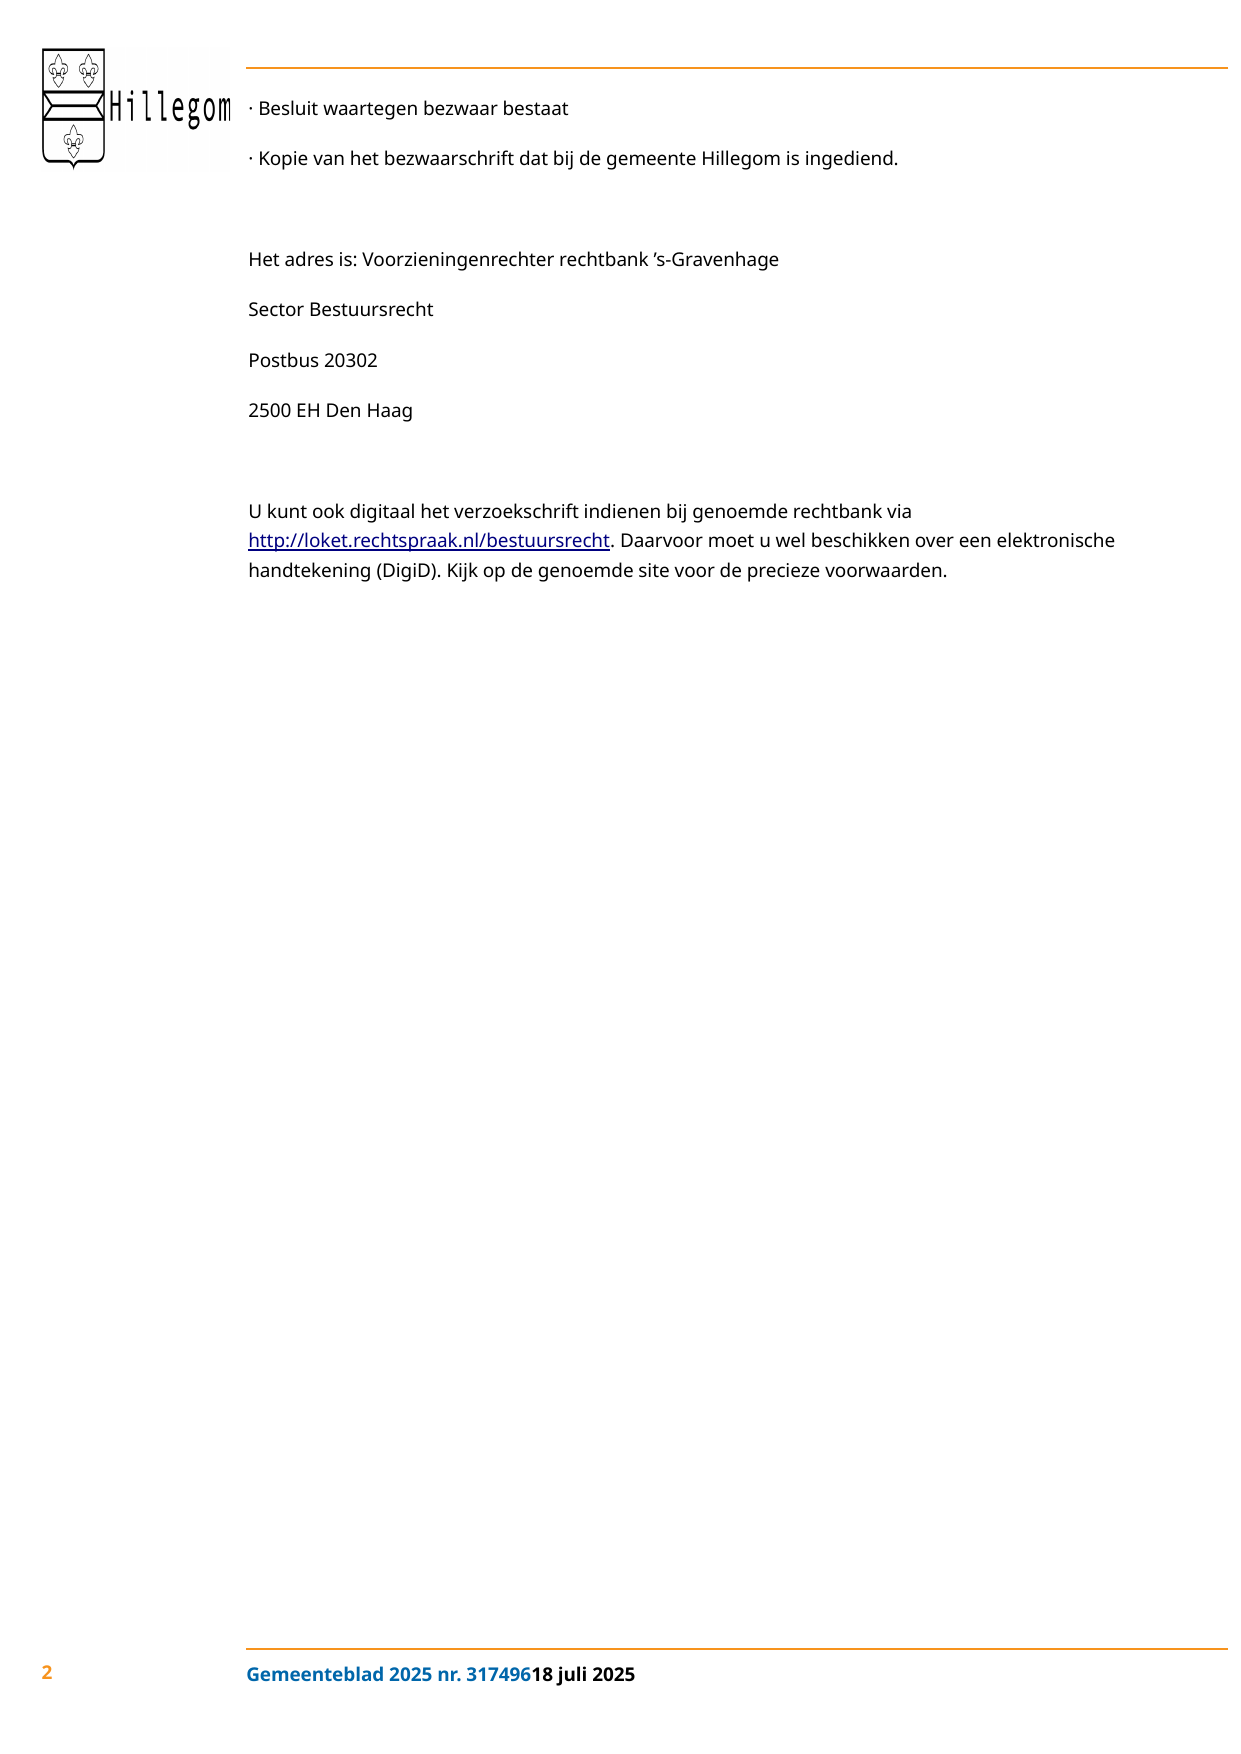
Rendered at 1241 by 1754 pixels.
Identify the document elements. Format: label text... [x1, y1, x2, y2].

text · Besluit waartegen bezwaar bestaat [248, 95, 1152, 121]
text Sector Bestuursrecht [248, 296, 1152, 322]
text Postbus 20302 [248, 347, 1152, 373]
text Het adres is: Voorzieningenrechter rechtbank ’s-Gravenhage [248, 246, 1152, 272]
text 2500 EH Den Haag [248, 397, 1152, 423]
text U kunt ook digitaal het verzoekschrift indienen bij genoemde rechtbank via http://loket.rechtspraak.nl/bestuursrecht. Daarvoor moet u wel beschikken over een elektronische handtekening (DigiD). Kijk op de genoemde site voor de precieze voorwaarden. [248, 498, 1152, 583]
picture [41, 47, 231, 172]
text · Kopie van het bezwaarschrift dat bij de gemeente Hillegom is ingediend. [248, 145, 1152, 171]
